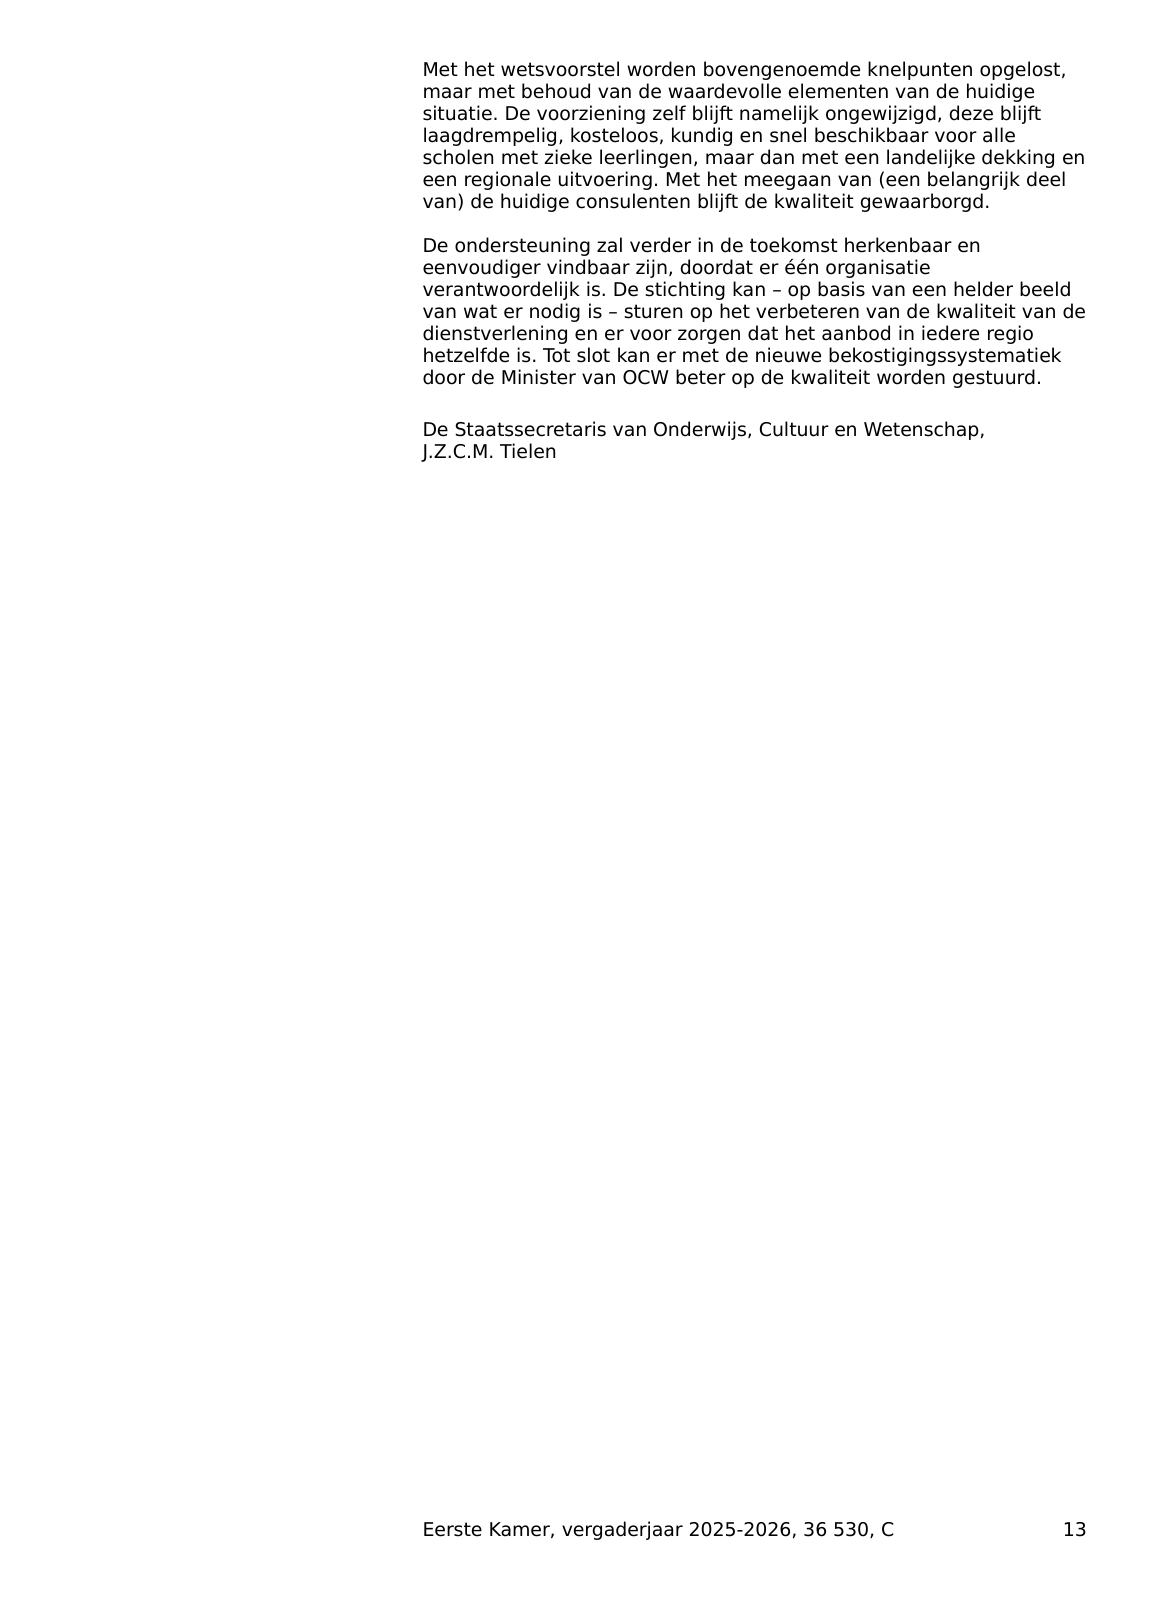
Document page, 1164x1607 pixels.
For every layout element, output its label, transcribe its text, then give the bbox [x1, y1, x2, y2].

text De Staatssecretaris van Onderwijs, Cultuur en Wetenschap, J.Z.C.M. Tielen [422, 419, 1087, 463]
text De ondersteuning zal verder in de toekomst herkenbaar en eenvoudiger vindbaar zijn, doordat er één organisatie verantwoordelijk is. De stichting kan – op basis van een helder beeld van wat er nodig is – sturen op het verbeteren van de kwaliteit van de dienstverlening en er voor zorgen dat het aanbod in iedere regio hetzelfde is. Tot slot kan er met de nieuwe bekostigingssystematiek door de Minister van OCW beter op de kwaliteit worden gestuurd. [422, 235, 1087, 389]
text Met het wetsvoorstel worden bovengenoemde knelpunten opgelost, maar met behoud van de waardevolle elementen van de huidige situatie. De voorziening zelf blijft namelijk ongewijzigd, deze blijft laagdrempelig, kosteloos, kundig en snel beschikbaar voor alle scholen met zieke leerlingen, maar dan met een landelijke dekking en een regionale uitvoering. Met het meegaan van (een belangrijk deel van) de huidige consulenten blijft de kwaliteit gewaarborgd. [422, 59, 1087, 213]
